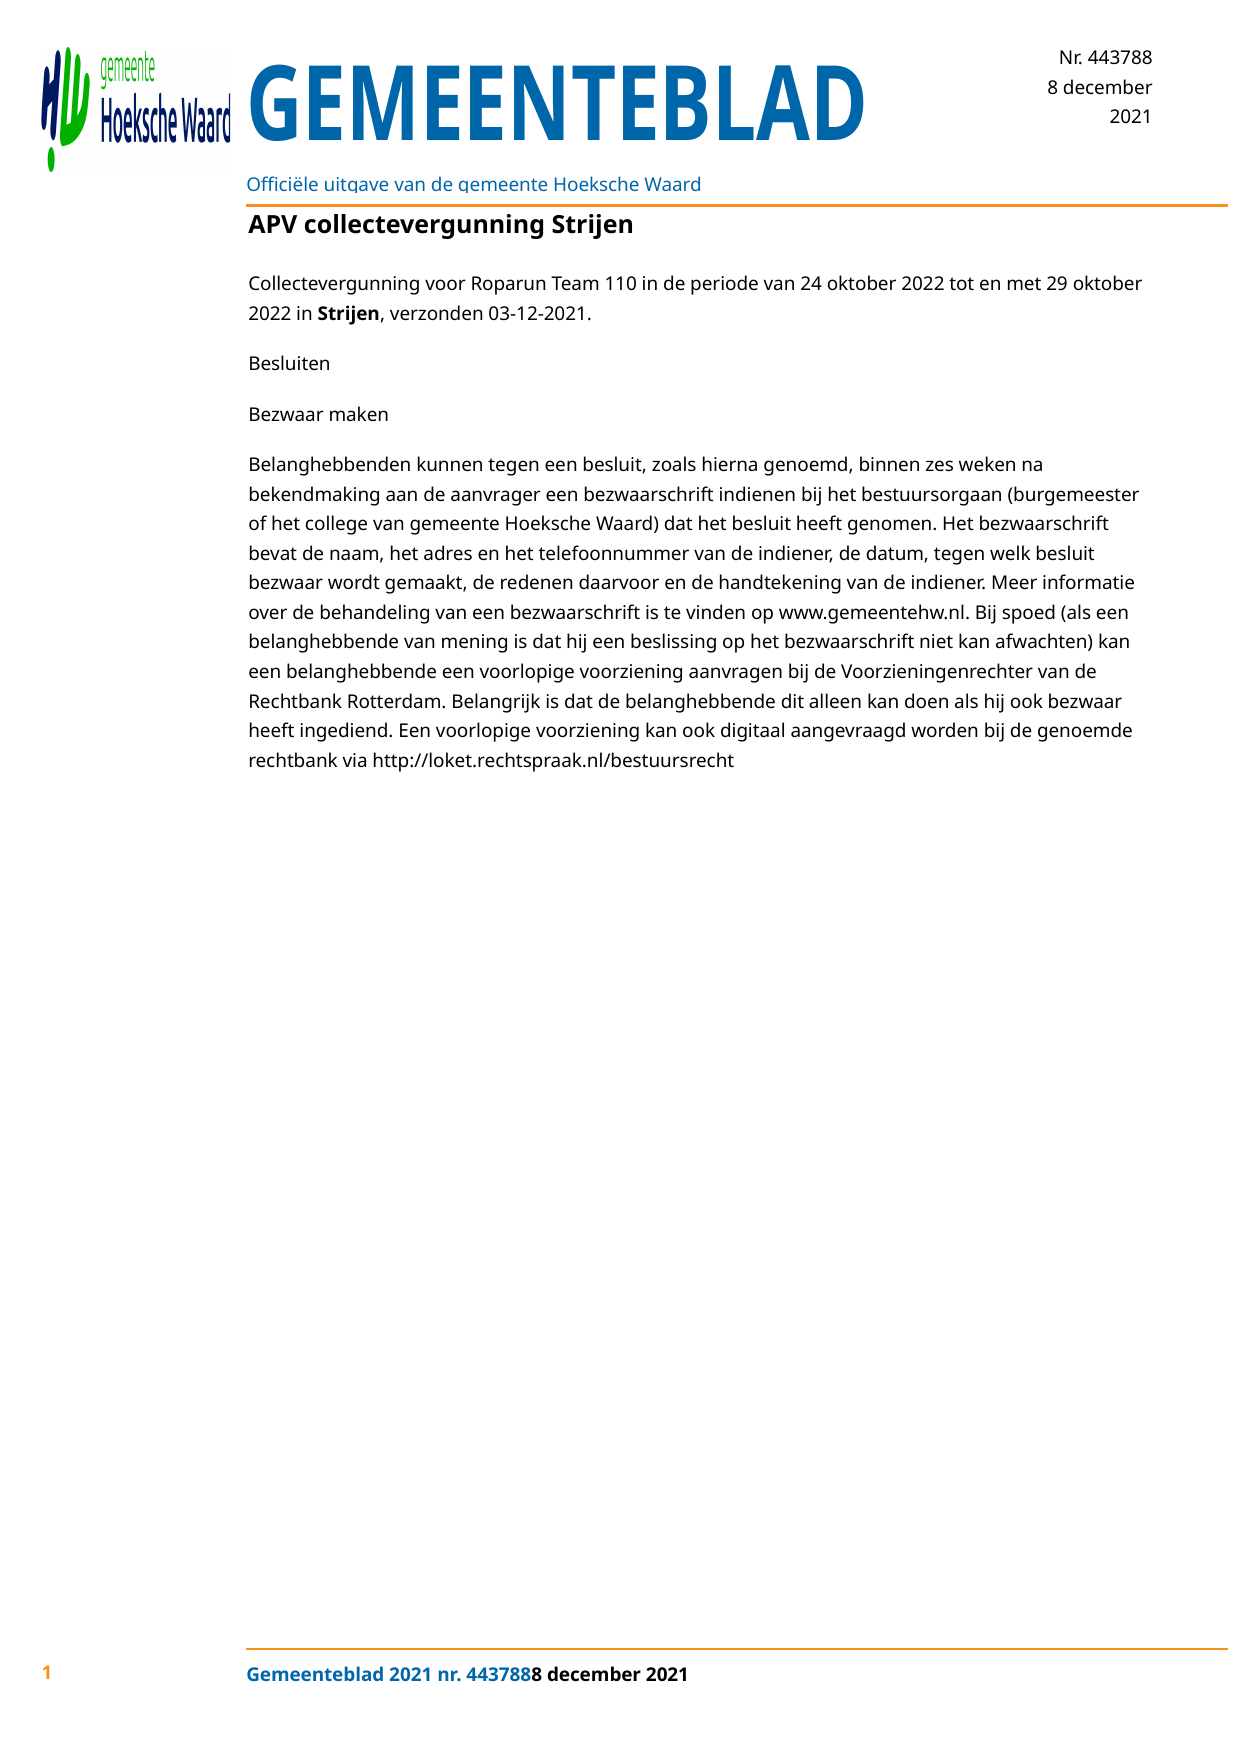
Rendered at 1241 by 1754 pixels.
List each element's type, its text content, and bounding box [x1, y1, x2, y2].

text Besluiten [248, 350, 1152, 376]
picture [41, 47, 231, 172]
text APV collectevergunning Strijen [248, 207, 1152, 241]
text Belanghebbenden kunnen tegen een besluit, zoals hierna genoemd, binnen zes weken na bekendmaking aan de aanvrager een bezwaarschrift indienen bij het bestuursorgaan (burgemeester of het college van gemeente Hoeksche Waard) dat het besluit heeft genomen. Het bezwaarschrift bevat de naam, het adres en het telefoonnummer van de indiener, de datum, tegen welk besluit bezwaar wordt gemaakt, de redenen daarvoor en de handtekening van de indiener. Meer informatie over de behandeling van een bezwaarschrift is te vinden op www.gemeentehw.nl. Bij spoed (als een belanghebbende van mening is dat hij een beslissing op het bezwaarschrift niet kan afwachten) kan een belanghebbende een voorlopige voorziening aanvragen bij de Voorzieningenrechter van de Rechtbank Rotterdam. Belangrijk is dat de belanghebbende dit alleen kan doen als hij ook bezwaar heeft ingediend. Een voorlopige voorziening kan ook digitaal aangevraagd worden bij de genoemde rechtbank via http://loket.rechtspraak.nl/bestuursrecht [248, 451, 1152, 773]
text Collectevergunning voor Roparun Team 110 in de periode van 24 oktober 2022 tot en met 29 oktober 2022 in Strijen, verzonden 03-12-2021. [248, 270, 1152, 326]
text Bezwaar maken [248, 401, 1152, 426]
